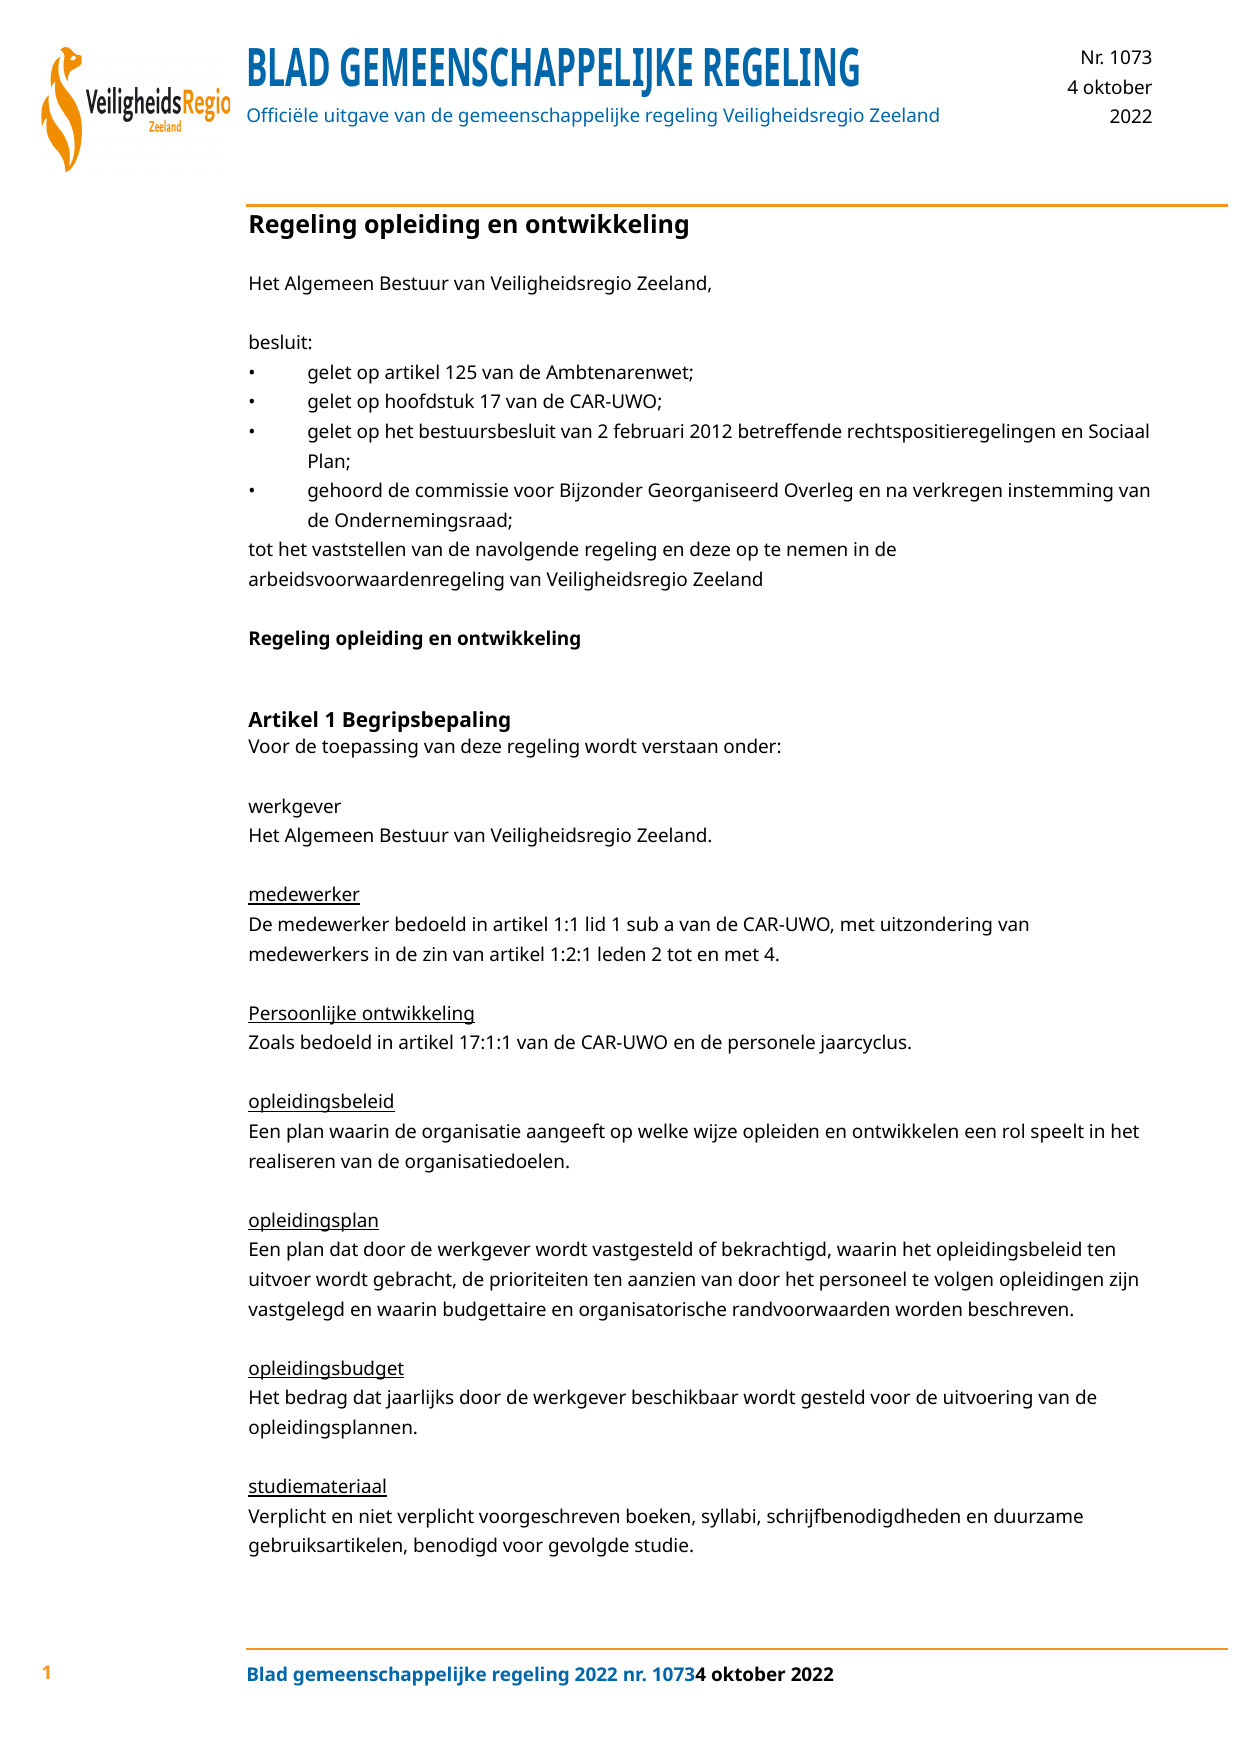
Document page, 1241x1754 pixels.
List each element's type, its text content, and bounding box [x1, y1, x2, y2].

text Een plan waarin de organisatie aangeeft op welke wijze opleiden en ontwikkelen een rol speelt in het realiseren van de organisatiedoelen. [248, 1118, 1152, 1174]
text Regeling opleiding en ontwikkeling [248, 625, 1152, 651]
text Artikel 1 Begripsbepaling [248, 705, 1152, 734]
text Het Algemeen Bestuur van Veiligheidsregio Zeeland. [248, 822, 1152, 848]
list gehoord de commissie voor Bijzonder Georganiseerd Overleg en na verkregen instemming van de Ondernemingsraad; [248, 477, 1152, 533]
text Voor de toepassing van deze regeling wordt verstaan onder: [248, 734, 1152, 759]
text Het Algemeen Bestuur van Veiligheidsregio Zeeland, [248, 270, 1152, 296]
text Verplicht en niet verplicht voorgeschreven boeken, syllabi, schrijfbenodigdheden en duurzame gebruiksartikelen, benodigd voor gevolgde studie. [248, 1503, 1152, 1558]
text opleidingsplan [248, 1207, 1152, 1233]
text werkgever [248, 793, 1152, 819]
text De medewerker bedoeld in artikel 1:1 lid 1 sub a van de CAR-UWO, met uitzondering van medewerkers in de zin van artikel 1:2:1 leden 2 tot en met 4. [248, 911, 1152, 967]
list gelet op hoofdstuk 17 van de CAR-UWO; [248, 389, 1152, 414]
text studiemateriaal [248, 1473, 1152, 1499]
text Een plan dat door de werkgever wordt vastgesteld of bekrachtigd, waarin het opleidingsbeleid ten uitvoer wordt gebracht, de prioriteiten ten aanzien van door het personeel te volgen opleidingen zijn vastgelegd en waarin budgettaire en organisatorische randvoorwaarden worden beschreven. [248, 1237, 1152, 1322]
text Zoals bedoeld in artikel 17:1:1 van de CAR-UWO en de personele jaarcyclus. [248, 1029, 1152, 1055]
list gelet op het bestuursbesluit van 2 februari 2012 betreffende rechtspositieregelingen en Sociaal Plan; [248, 418, 1152, 473]
text tot het vaststellen van de navolgende regeling en deze op te nemen in de arbeidsvoorwaardenregeling van Veiligheidsregio Zeeland [248, 537, 1152, 592]
picture [41, 47, 231, 172]
text Het bedrag dat jaarlijks door de werkgever beschikbaar wordt gesteld voor de uitvoering van de opleidingsplannen. [248, 1384, 1152, 1440]
text opleidingsbeleid [248, 1089, 1152, 1114]
text medewerker [248, 882, 1152, 907]
text besluit: [248, 329, 1152, 355]
text Persoonlijke ontwikkeling [248, 1000, 1152, 1026]
text opleidingsbudget [248, 1355, 1152, 1381]
text Regeling opleiding en ontwikkeling [248, 207, 1152, 241]
list gelet op artikel 125 van de Ambtenarenwet; [248, 359, 1152, 385]
